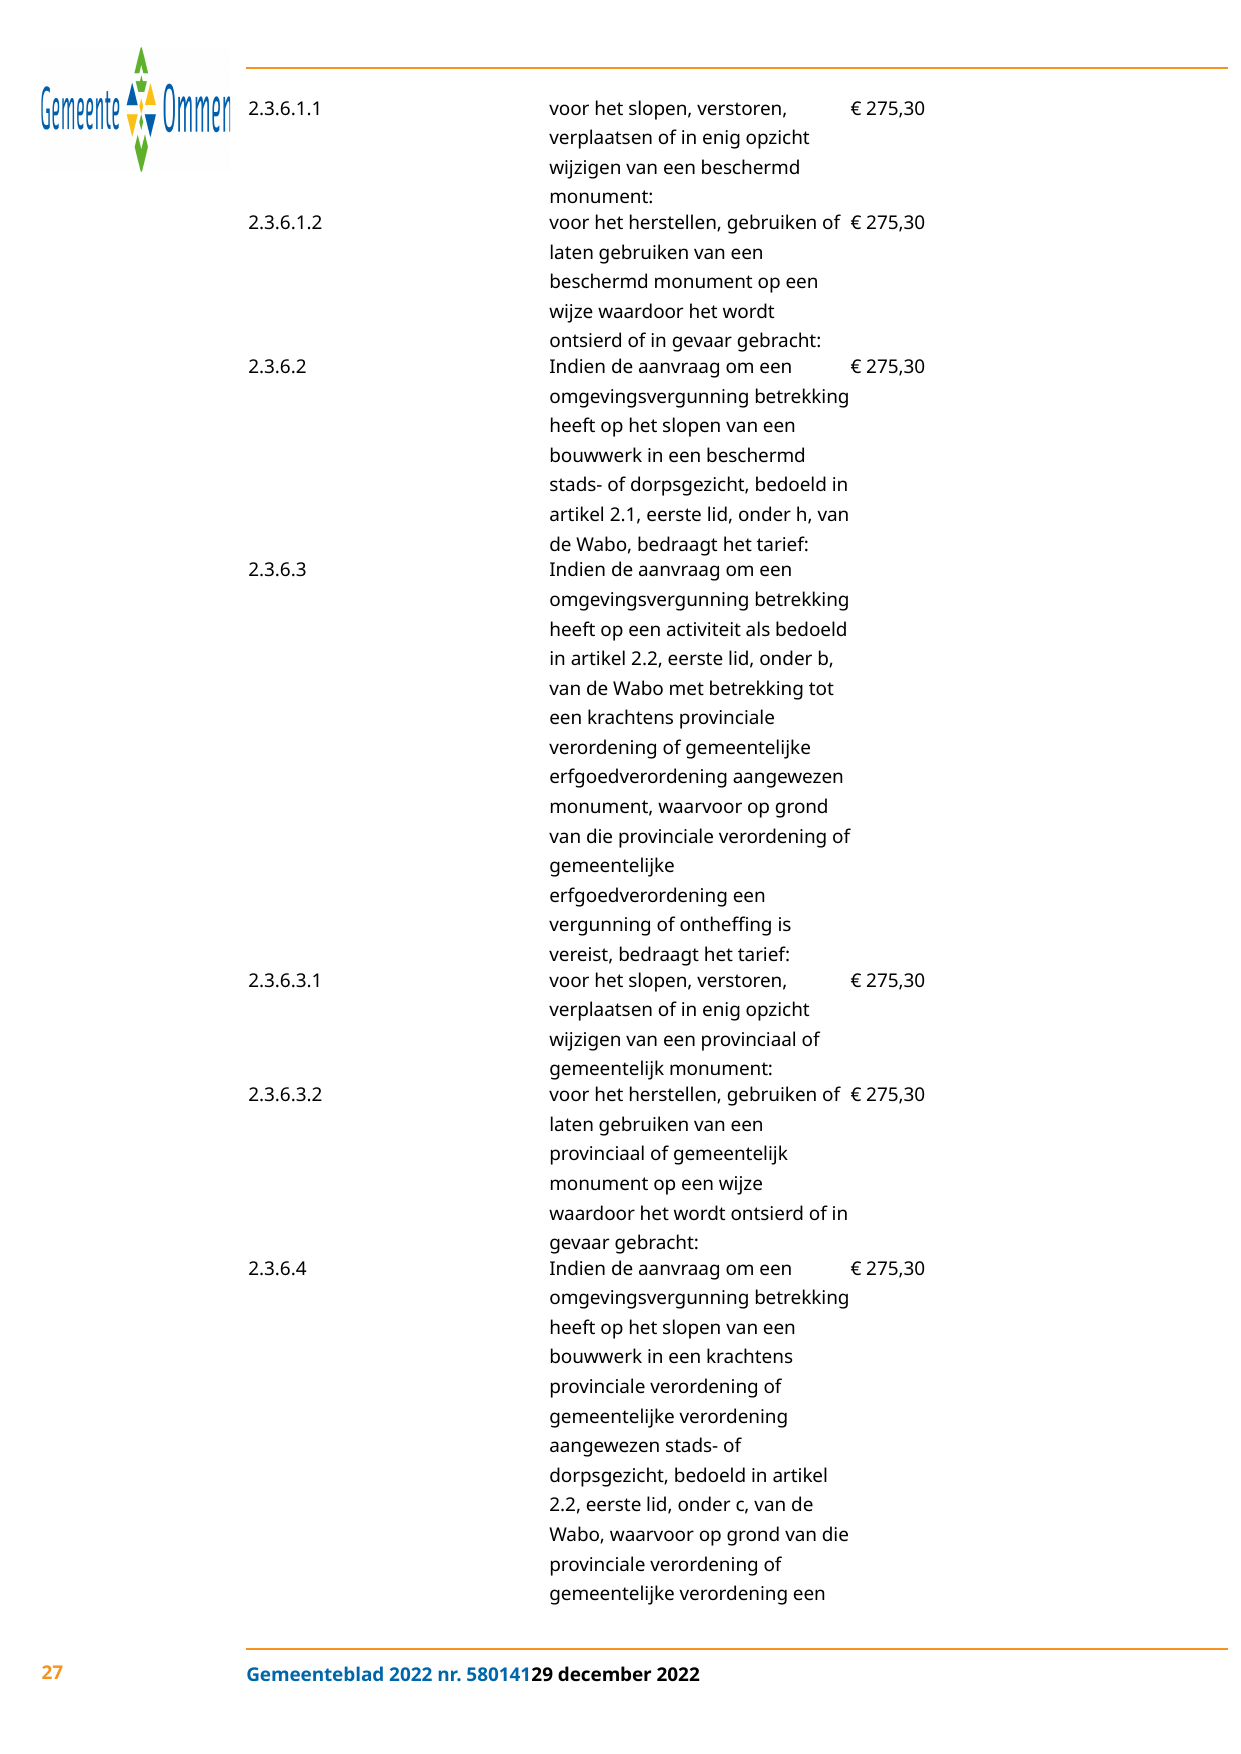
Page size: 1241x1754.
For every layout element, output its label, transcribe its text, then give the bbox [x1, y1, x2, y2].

table_cell [850, 557, 1152, 967]
table_cell 2.3.6.3 [248, 557, 549, 967]
table_cell voor het slopen, verstoren, verplaatsen of in enig opzicht wijzigen van een beschermd monument: [549, 95, 850, 209]
table_cell € 275,30 [850, 95, 1152, 209]
table_cell 2.3.6.3.1 [248, 967, 549, 1081]
table_cell voor het herstellen, gebruiken of laten gebruiken van een beschermd monument op een wijze waardoor het wordt ontsierd of in gevaar gebracht: [549, 209, 850, 353]
picture [41, 47, 231, 172]
table_cell 2.3.6.1.2 [248, 209, 549, 353]
table_cell € 275,30 [850, 1255, 1152, 1606]
table_cell Indien de aanvraag om een omgevingsvergunning betrekking heeft op een activiteit als bedoeld in artikel 2.2, eerste lid, onder b, van de Wabo met betrekking tot een krachtens provinciale verordening of gemeentelijke erfgoedverordening aangewezen monument, waarvoor op grond van die provinciale verordening of gemeentelijke erfgoedverordening een vergunning of ontheffing is vereist, bedraagt het tarief: [549, 557, 850, 967]
table_cell 2.3.6.3.2 [248, 1081, 549, 1255]
table_cell € 275,30 [850, 209, 1152, 353]
table_cell voor het herstellen, gebruiken of laten gebruiken van een provinciaal of gemeentelijk monument op een wijze waardoor het wordt ontsierd of in gevaar gebracht: [549, 1081, 850, 1255]
table_cell 2.3.6.2 [248, 353, 549, 557]
table_cell Indien de aanvraag om een omgevingsvergunning betrekking heeft op het slopen van een bouwwerk in een krachtens provinciale verordening of gemeentelijke verordening aangewezen stads- of dorpsgezicht, bedoeld in artikel 2.2, eerste lid, onder c, van de Wabo, waarvoor op grond van die provinciale verordening of gemeentelijke verordening een [549, 1255, 850, 1606]
table_cell 2.3.6.4 [248, 1255, 549, 1606]
table_cell € 275,30 [850, 353, 1152, 557]
table_cell € 275,30 [850, 967, 1152, 1081]
table_cell voor het slopen, verstoren, verplaatsen of in enig opzicht wijzigen van een provinciaal of gemeentelijk monument: [549, 967, 850, 1081]
table_cell € 275,30 [850, 1081, 1152, 1255]
table_cell Indien de aanvraag om een omgevingsvergunning betrekking heeft op het slopen van een bouwwerk in een beschermd stads- of dorpsgezicht, bedoeld in artikel 2.1, eerste lid, onder h, van de Wabo, bedraagt het tarief: [549, 353, 850, 557]
table_cell 2.3.6.1.1 [248, 95, 549, 209]
